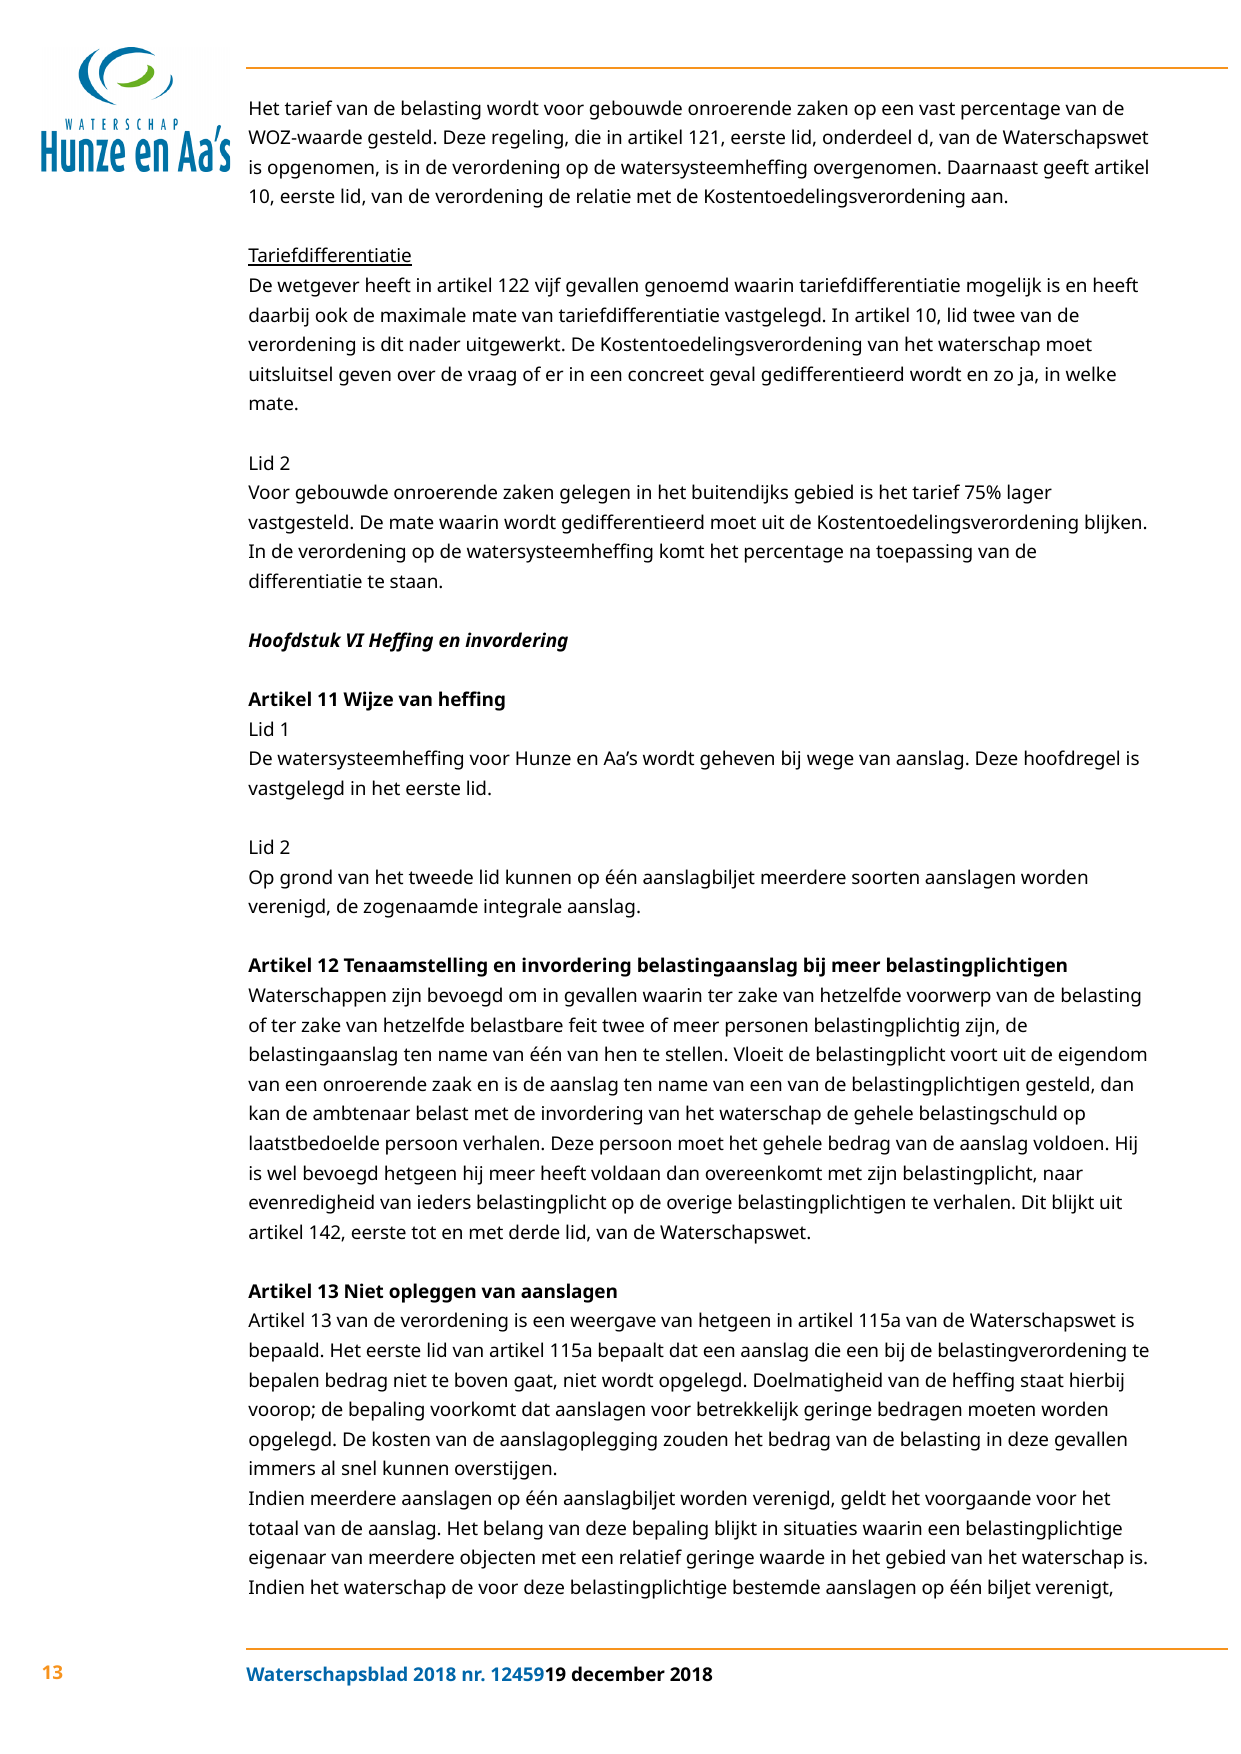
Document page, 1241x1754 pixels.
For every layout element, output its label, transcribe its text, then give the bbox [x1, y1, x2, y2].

text Tariefdifferentiatie [248, 243, 1152, 268]
text Artikel 13 Niet opleggen van aanslagen [248, 1278, 1152, 1304]
text Artikel 12 Tenaamstelling en invordering belastingaanslag bij meer belastingplichtigen [248, 953, 1152, 978]
text Het tarief van de belasting wordt voor gebouwde onroerende zaken op een vast percentage van de WOZ-waarde gesteld. Deze regeling, die in artikel 121, eerste lid, onderdeel d, van de Waterschapswet is opgenomen, is in de verordening op de watersysteemheffing overgenomen. Daarnaast geeft artikel 10, eerste lid, van de verordening de relatie met de Kostentoedelingsverordening aan. [248, 95, 1152, 209]
text Indien meerdere aanslagen op één aanslagbiljet worden verenigd, geldt het voorgaande voor het totaal van de aanslag. Het belang van deze bepaling blijkt in situaties waarin een belastingplichtige eigenaar van meerdere objecten met een relatief geringe waarde in het gebied van het waterschap is. Indien het waterschap de voor deze belastingplichtige bestemde aanslagen op één biljet verenigt, [248, 1485, 1152, 1600]
text Waterschappen zijn bevoegd om in gevallen waarin ter zake van hetzelfde voorwerp van de belasting of ter zake van hetzelfde belastbare feit twee of meer personen belastingplichtig zijn, de belastingaanslag ten name van één van hen te stellen. Vloeit de belastingplicht voort uit de eigendom van een onroerende zaak en is de aanslag ten name van een van de belastingplichtigen gesteld, dan kan de ambtenaar belast met de invordering van het waterschap de gehele belastingschuld op laatstbedoelde persoon verhalen. Deze persoon moet het gehele bedrag van de aanslag voldoen. Hij is wel bevoegd hetgeen hij meer heeft voldaan dan overeenkomt met zijn belastingplicht, naar evenredigheid van ieders belastingplicht op de overige belastingplichtigen te verhalen. Dit blijkt uit artikel 142, eerste tot en met derde lid, van de Waterschapswet. [248, 982, 1152, 1245]
text Artikel 11 Wijze van heffing [248, 686, 1152, 712]
picture [183, 163, 191, 172]
text Lid 2 [248, 834, 1152, 860]
text De watersysteemheffing voor Hunze en Aa’s wordt geheven bij wege van aanslag. Deze hoofdregel is vastgelegd in het eerste lid. [248, 746, 1152, 801]
text Op grond van het tweede lid kunnen op één aanslagbiljet meerdere soorten aanslagen worden verenigd, de zogenaamde integrale aanslag. [248, 864, 1152, 919]
text Artikel 13 van de verordening is een weergave van hetgeen in artikel 115a van de Waterschapswet is bepaald. Het eerste lid van artikel 115a bepaalt dat een aanslag die een bij de belastingverordening te bepalen bedrag niet te boven gaat, niet wordt opgelegd. Doelmatigheid van de heffing staat hierbij voorop; de bepaling voorkomt dat aanslagen voor betrekkelijk geringe bedragen moeten worden opgelegd. De kosten van de aanslagoplegging zouden het bedrag van de belasting in deze gevallen immers al snel kunnen overstijgen. [248, 1308, 1152, 1481]
text De wetgever heeft in artikel 122 vijf gevallen genoemd waarin tariefdifferentiatie mogelijk is en heeft daarbij ook de maximale mate van tariefdifferentiatie vastgelegd. In artikel 10, lid twee van de verordening is dit nader uitgewerkt. De Kostentoedelingsverordening van het waterschap moet uitsluitsel geven over de vraag of er in een concreet geval gedifferentieerd wordt en zo ja, in welke mate. [248, 272, 1152, 416]
text Voor gebouwde onroerende zaken gelegen in het buitendijks gebied is het tarief 75% lager vastgesteld. De mate waarin wordt gedifferentieerd moet uit de Kostentoedelingsverordening blijken. In de verordening op de watersysteemheffing komt het percentage na toepassing van de differentiatie te staan. [248, 479, 1152, 594]
picture [41, 47, 231, 172]
text Lid 1 [248, 716, 1152, 742]
text Lid 2 [248, 450, 1152, 476]
picture [47, 154, 51, 172]
text Hoofdstuk VI Heffing en invordering [248, 627, 1152, 653]
picture [226, 145, 231, 156]
